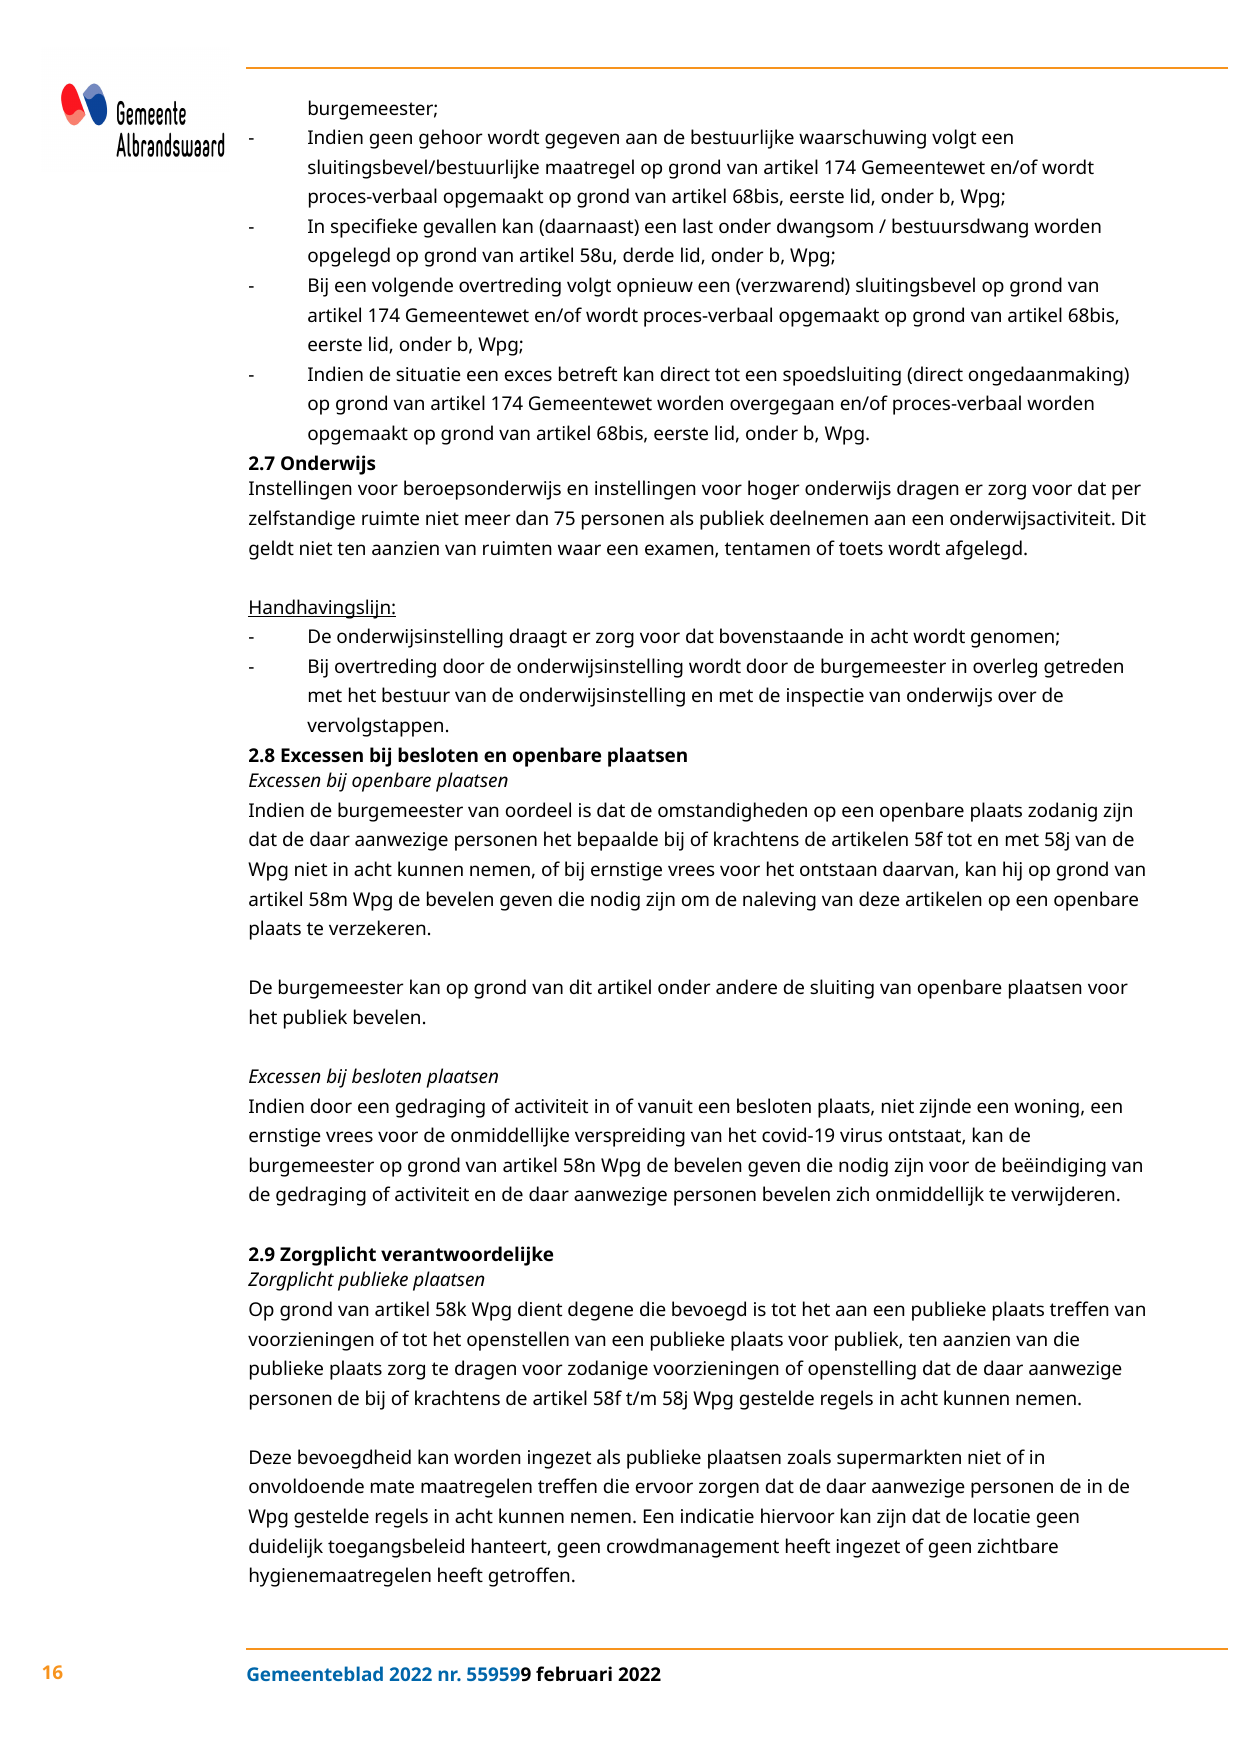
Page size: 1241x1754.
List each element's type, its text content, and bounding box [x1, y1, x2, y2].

text Zorgplicht publieke plaatsen [248, 1267, 1152, 1292]
list Bij overtreding door de onderwijsinstelling wordt door de burgemeester in overleg getreden met het bestuur van de onderwijsinstelling en met de inspectie van onderwijs over de vervolgstappen. [248, 653, 1152, 738]
text 2.8 Excessen bij besloten en openbare plaatsen [248, 742, 1152, 767]
text De burgemeester kan op grond van dit artikel onder andere de sluiting van openbare plaatsen voor het publiek bevelen. [248, 974, 1152, 1030]
picture [41, 47, 231, 172]
text Excessen bij besloten plaatsen [248, 1063, 1152, 1089]
text Instellingen voor beroepsonderwijs en instellingen voor hoger onderwijs dragen er zorg voor dat per zelfstandige ruimte niet meer dan 75 personen als publiek deelnemen aan een onderwijsactiviteit. Dit geldt niet ten aanzien van ruimten waar een examen, tentamen of toets wordt afgelegd. [248, 476, 1152, 560]
text 2.7 Onderwijs [248, 450, 1152, 476]
list Indien geen gehoor wordt gegeven aan de bestuurlijke waarschuwing volgt een sluitingsbevel/bestuurlijke maatregel op grond van artikel 174 Gemeentewet en/of wordt proces-verbaal opgemaakt op grond van artikel 68bis, eerste lid, onder b, Wpg; [248, 124, 1152, 209]
list Indien de situatie een exces betreft kan direct tot een spoedsluiting (direct ongedaanmaking) op grond van artikel 174 Gemeentewet worden overgegaan en/of proces-verbaal worden opgemaakt op grond van artikel 68bis, eerste lid, onder b, Wpg. [248, 361, 1152, 446]
text Indien door een gedraging of activiteit in of vanuit een besloten plaats, niet zijnde een woning, een ernstige vrees voor de onmiddellijke verspreiding van het covid-19 virus ontstaat, kan de burgemeester op grond van artikel 58n Wpg de bevelen geven die nodig zijn voor de beëindiging van de gedraging of activiteit en de daar aanwezige personen bevelen zich onmiddellijk te verwijderen. [248, 1093, 1152, 1207]
text 2.9 Zorgplicht verantwoordelijke [248, 1241, 1152, 1267]
text Op grond van artikel 58k Wpg dient degene die bevoegd is tot het aan een publieke plaats treffen van voorzieningen of tot het openstellen van een publieke plaats voor publiek, ten aanzien van die publieke plaats zorg te dragen voor zodanige voorzieningen of openstelling dat de daar aanwezige personen de bij of krachtens de artikel 58f t/m 58j Wpg gestelde regels in acht kunnen nemen. [248, 1296, 1152, 1411]
list In specifieke gevallen kan (daarnaast) een last onder dwangsom / bestuursdwang worden opgelegd op grond van artikel 58u, derde lid, onder b, Wpg; [248, 213, 1152, 268]
list De onderwijsinstelling draagt er zorg voor dat bovenstaande in acht wordt genomen; [248, 623, 1152, 649]
text Excessen bij openbare plaatsen [248, 767, 1152, 793]
list Bij een volgende overtreding volgt opnieuw een (verzwarend) sluitingsbevel op grond van artikel 174 Gemeentewet en/of wordt proces-verbaal opgemaakt op grond van artikel 68bis, eerste lid, onder b, Wpg; [248, 272, 1152, 357]
list burgemeester; [248, 95, 1152, 121]
text Deze bevoegdheid kan worden ingezet als publieke plaatsen zoals supermarkten niet of in onvoldoende mate maatregelen treffen die ervoor zorgen dat de daar aanwezige personen de in de Wpg gestelde regels in acht kunnen nemen. Een indicatie hiervoor kan zijn dat de locatie geen duidelijk toegangsbeleid hanteert, geen crowdmanagement heeft ingezet of geen zichtbare hygienemaatregelen heeft getroffen. [248, 1444, 1152, 1588]
text Indien de burgemeester van oordeel is dat de omstandigheden op een openbare plaats zodanig zijn dat de daar aanwezige personen het bepaalde bij of krachtens de artikelen 58f tot en met 58j van de Wpg niet in acht kunnen nemen, of bij ernstige vrees voor het ontstaan daarvan, kan hij op grond van artikel 58m Wpg de bevelen geven die nodig zijn om de naleving van deze artikelen op een openbare plaats te verzekeren. [248, 797, 1152, 941]
text Handhavingslijn: [248, 594, 1152, 619]
